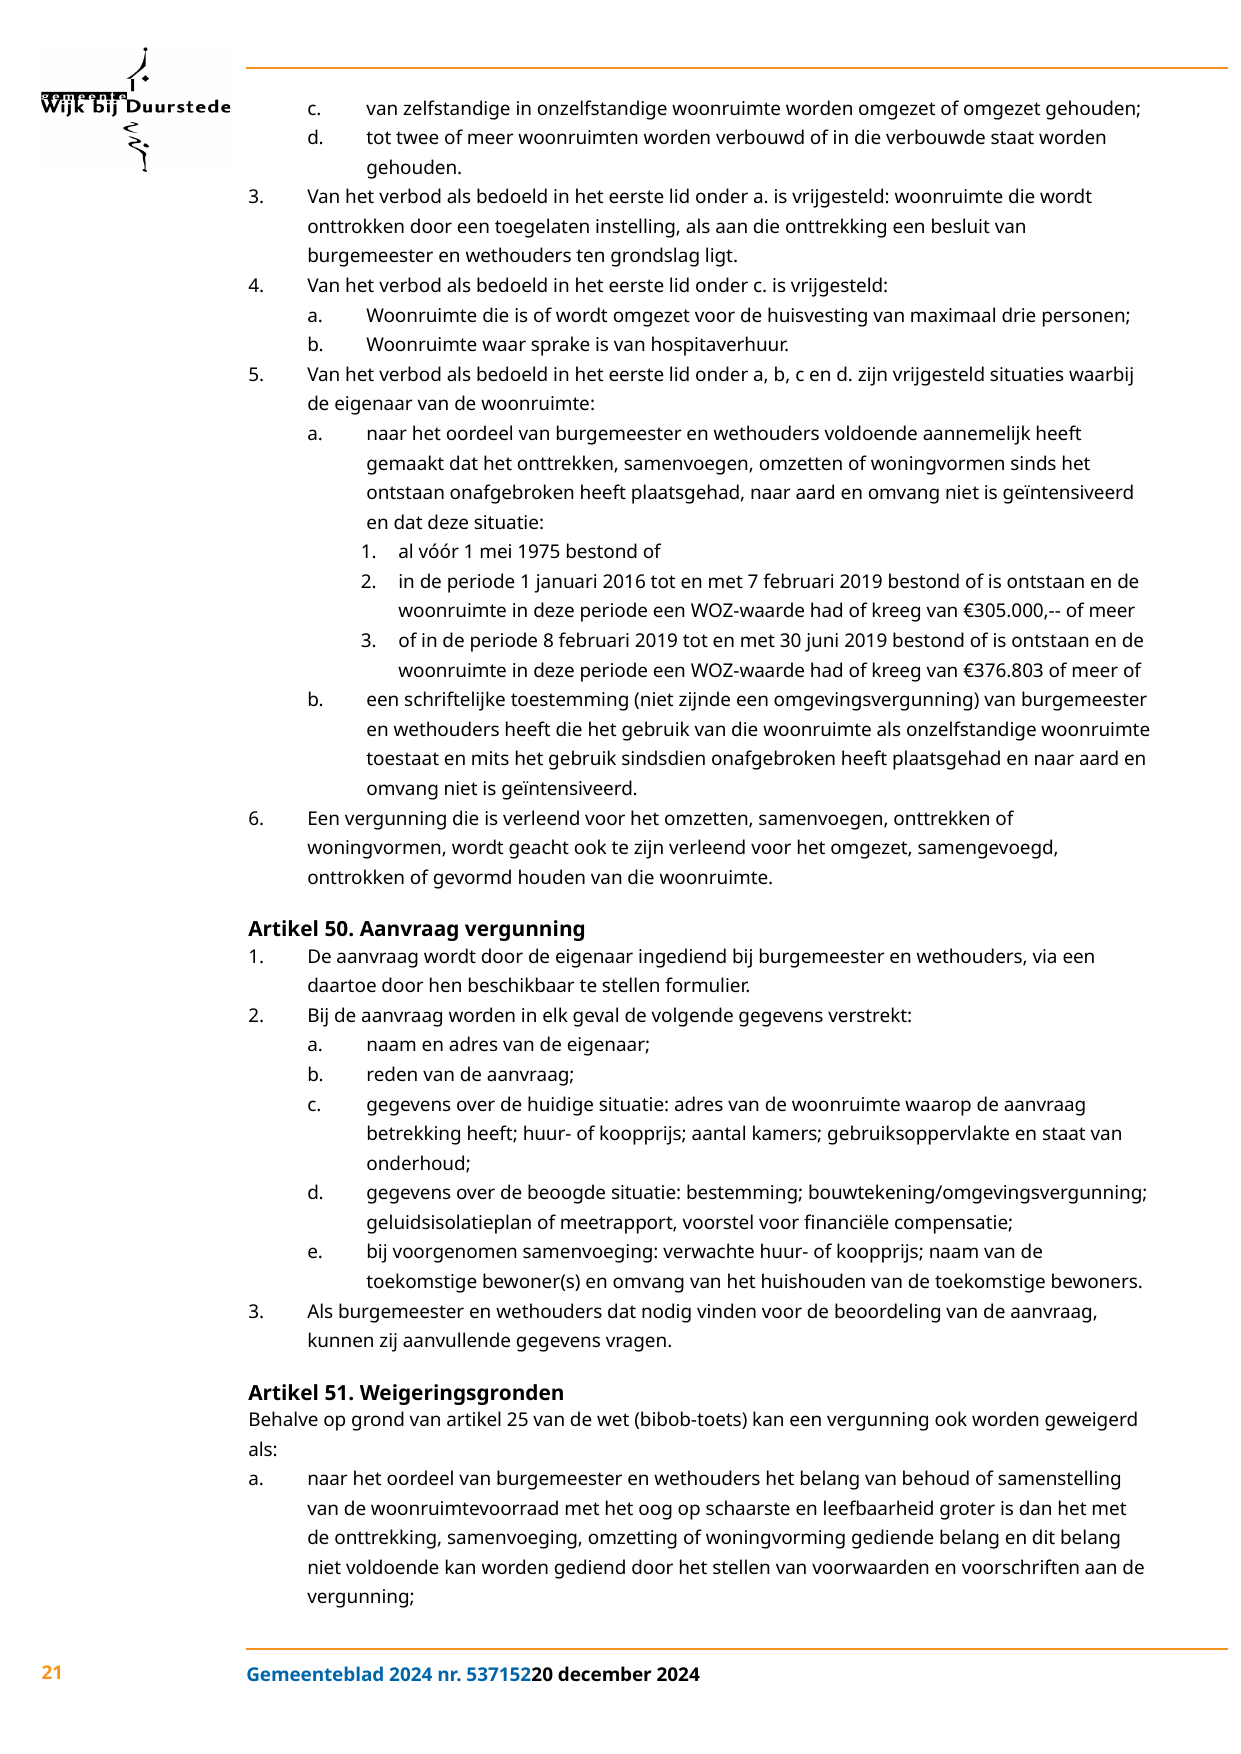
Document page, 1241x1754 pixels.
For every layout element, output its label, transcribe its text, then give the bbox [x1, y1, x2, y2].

list gegevens over de huidige situatie: adres van de woonruimte waarop de aanvraag betrekking heeft; huur- of koopprijs; aantal kamers; gebruiksoppervlakte en staat van onderhoud; [307, 1091, 1152, 1176]
picture [41, 47, 231, 172]
list in de periode 1 januari 2016 tot en met 7 februari 2019 bestond of is ontstaan en de woonruimte in deze periode een WOZ-waarde had of kreeg van €305.000,-- of meer [361, 568, 1152, 623]
text Artikel 50. Aanvraag vergunning [248, 914, 1152, 943]
list De aanvraag wordt door de eigenaar ingediend bij burgemeester en wethouders, via een daartoe door hen beschikbaar te stellen formulier. [248, 943, 1152, 998]
list tot twee of meer woonruimten worden verbouwd of in die verbouwde staat worden gehouden. [307, 124, 1152, 180]
list Een vergunning die is verleend voor het omzetten, samenvoegen, onttrekken of woningvormen, wordt geacht ook te zijn verleend voor het omgezet, samengevoegd, onttrokken of gevormd houden van die woonruimte. [248, 805, 1152, 890]
list of in de periode 8 februari 2019 tot en met 30 juni 2019 bestond of is ontstaan en de woonruimte in deze periode een WOZ-waarde had of kreeg van €376.803 of meer of [361, 627, 1152, 683]
text Behalve op grond van artikel 25 van de wet (bibob-toets) kan een vergunning ook worden geweigerd als: [248, 1406, 1152, 1462]
list van zelfstandige in onzelfstandige woonruimte worden omgezet of omgezet gehouden; [307, 95, 1152, 121]
list reden van de aanvraag; [307, 1061, 1152, 1087]
list een schriftelijke toestemming (niet zijnde een omgevingsvergunning) van burgemeester en wethouders heeft die het gebruik van die woonruimte als onzelfstandige woonruimte toestaat en mits het gebruik sindsdien onafgebroken heeft plaatsgehad en naar aard en omvang niet is geïntensiveerd. [307, 686, 1152, 801]
list naam en adres van de eigenaar; [307, 1032, 1152, 1057]
list al vóór 1 mei 1975 bestond of [361, 538, 1152, 564]
text Artikel 51. Weigeringsgronden [248, 1378, 1152, 1406]
list Van het verbod als bedoeld in het eerste lid onder c. is vrijgesteld: [248, 272, 1152, 298]
list Woonruimte die is of wordt omgezet voor de huisvesting van maximaal drie personen; [307, 302, 1152, 328]
list gegevens over de beoogde situatie: bestemming; bouwtekening/omgevingsvergunning; geluidsisolatieplan of meetrapport, voorstel voor financiële compensatie; [307, 1179, 1152, 1235]
list Als burgemeester en wethouders dat nodig vinden voor de beoordeling van de aanvraag, kunnen zij aanvullende gegevens vragen. [248, 1298, 1152, 1353]
list bij voorgenomen samenvoeging: verwachte huur- of koopprijs; naam van de toekomstige bewoner(s) en omvang van het huishouden van de toekomstige bewoners. [307, 1239, 1152, 1294]
list naar het oordeel van burgemeester en wethouders voldoende aannemelijk heeft gemaakt dat het onttrekken, samenvoegen, omzetten of woningvormen sinds het ontstaan onafgebroken heeft plaatsgehad, naar aard en omvang niet is geïntensiveerd en dat deze situatie: [307, 420, 1152, 535]
list naar het oordeel van burgemeester en wethouders het belang van behoud of samenstelling van de woonruimtevoorraad met het oog op schaarste en leefbaarheid groter is dan het met de onttrekking, samenvoeging, omzetting of woningvorming gediende belang en dit belang niet voldoende kan worden gediend door het stellen van voorwaarden en voorschriften aan de vergunning; [248, 1465, 1152, 1609]
list Woonruimte waar sprake is van hospitaverhuur. [307, 331, 1152, 357]
list Van het verbod als bedoeld in het eerste lid onder a. is vrijgesteld: woonruimte die wordt onttrokken door een toegelaten instelling, als aan die onttrekking een besluit van burgemeester en wethouders ten grondslag ligt. [248, 183, 1152, 268]
list Van het verbod als bedoeld in het eerste lid onder a, b, c en d. zijn vrijgesteld situaties waarbij de eigenaar van de woonruimte: [248, 361, 1152, 416]
list Bij de aanvraag worden in elk geval de volgende gegevens verstrekt: [248, 1002, 1152, 1028]
